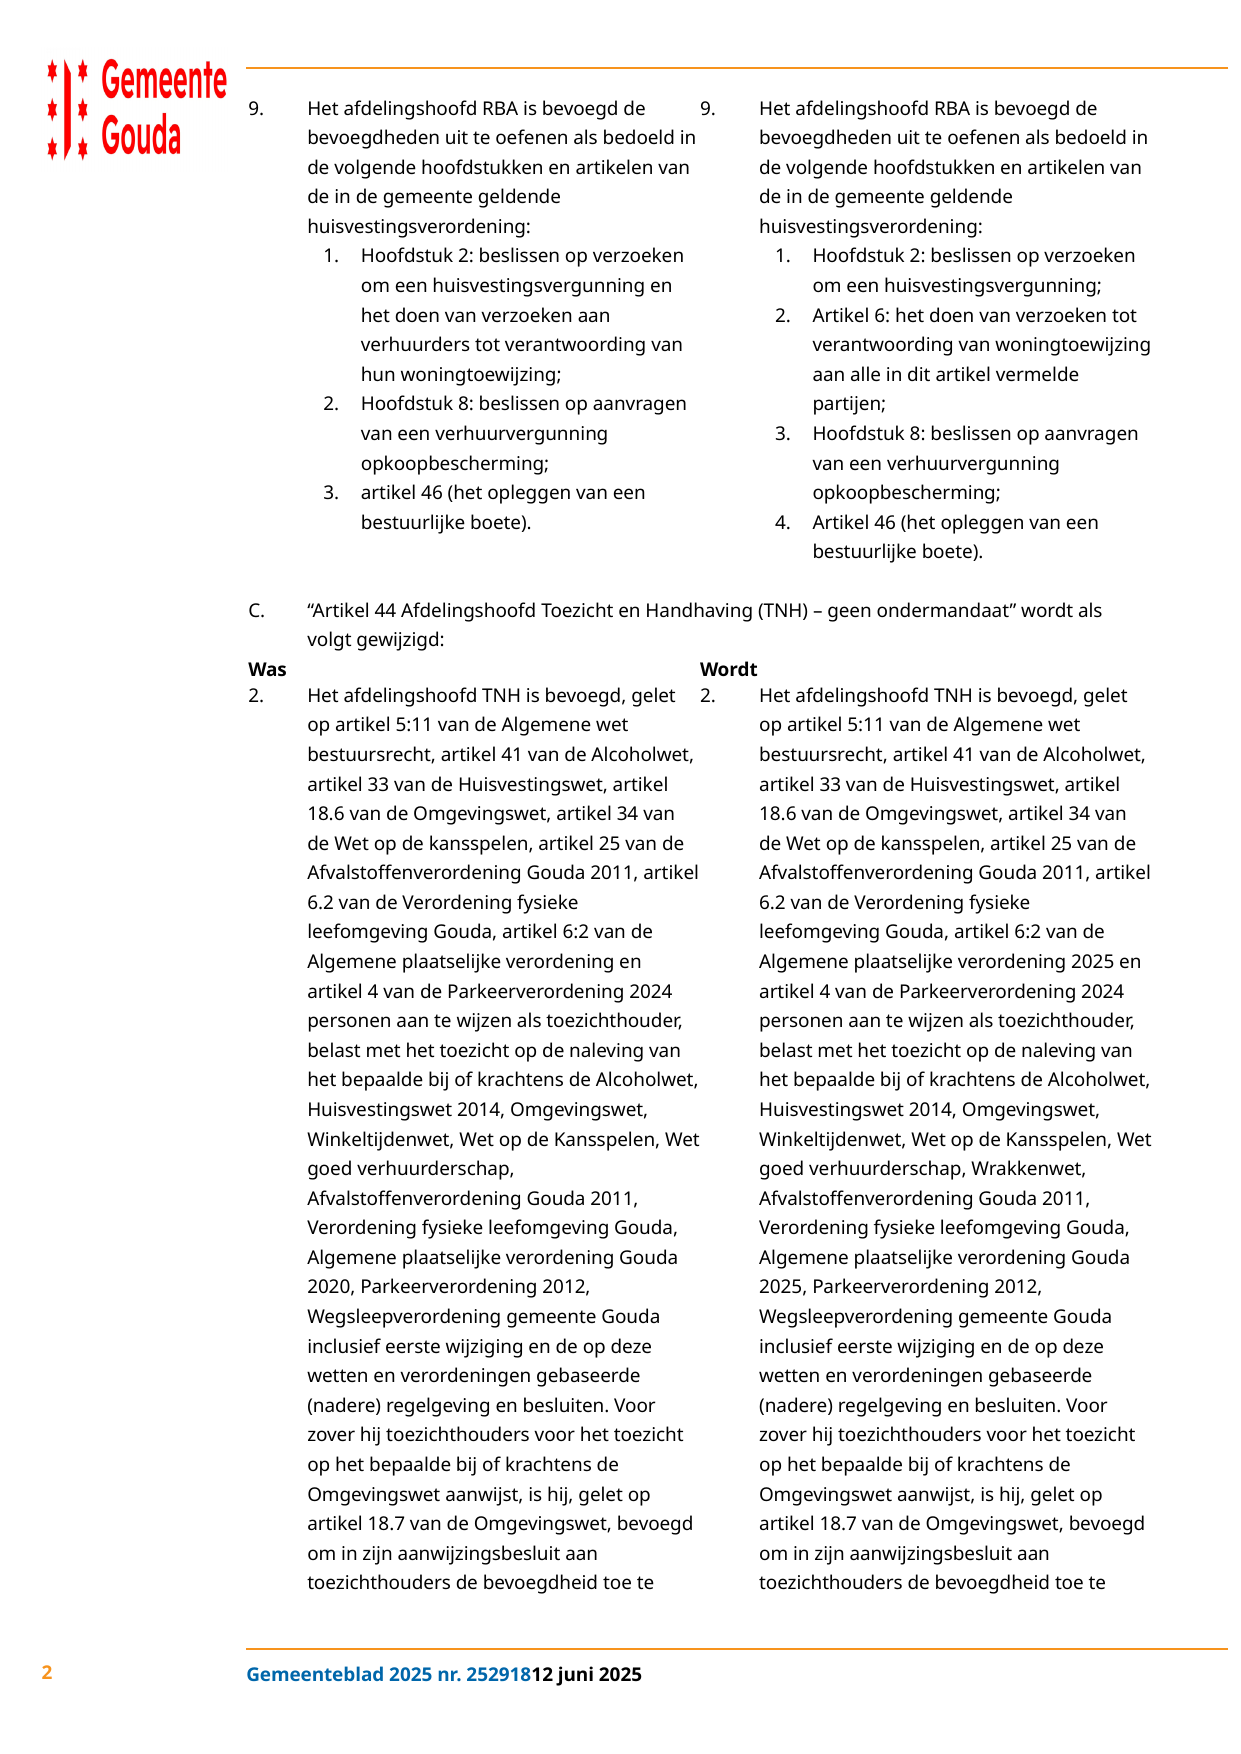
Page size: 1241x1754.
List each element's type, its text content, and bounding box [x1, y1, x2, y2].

table_cell Het afdelingshoofd TNH is bevoegd, gelet op artikel 5:11 van de Algemene wet bestuursrecht, artikel 41 van de Alcoholwet, artikel 33 van de Huisvestingswet, artikel 18.6 van de Omgevingswet, artikel 34 van de Wet op de kansspelen, artikel 25 van de Afvalstoffenverordening Gouda 2011, artikel 6.2 van de Verordening fysieke leefomgeving Gouda, artikel 6:2 van de Algemene plaatselijke verordening en artikel 4 van de Parkeerverordening 2024 personen aan te wijzen als toezichthouder, belast met het toezicht op de naleving van het bepaalde bij of krachtens de Alcoholwet, Huisvestingswet 2014, Omgevingswet, Winkeltijdenwet, Wet op de Kansspelen, Wet goed verhuurderschap, Afvalstoffenverordening Gouda 2011, Verordening fysieke leefomgeving Gouda, Algemene plaatselijke verordening Gouda 2020, Parkeerverordening 2012, Wegsleepverordening gemeente Gouda inclusief eerste wijziging en de op deze wetten en verordeningen gebaseerde (nadere) regelgeving en besluiten. Voor zover hij toezichthouders voor het toezicht op het bepaalde bij of krachtens de Omgevingswet aanwijst, is hij, gelet op artikel 18.7 van de Omgevingswet, bevoegd om in zijn aanwijzingsbesluit aan toezichthouders de bevoegdheid toe te [248, 682, 700, 1595]
table_header Was [248, 656, 700, 682]
table_header Wordt [700, 656, 1152, 682]
table_cell Het afdelingshoofd RBA is bevoegd de bevoegdheden uit te oefenen als bedoeld in de volgende hoofdstukken en artikelen van de in de gemeente geldende huisvestingsverordening: Hoofdstuk 2: beslissen op verzoeken om een huisvestingsvergunning en het doen van verzoeken aan verhuurders tot verantwoording van hun woningtoewijzing; Hoofdstuk 8: beslissen op aanvragen van een verhuurvergunning opkoopbescherming; artikel 46 (het opleggen van een bestuurlijke boete). [248, 95, 700, 564]
list “Artikel 44 Afdelingshoofd Toezicht en Handhaving (TNH) – geen ondermandaat” wordt als volgt gewijzigd: [248, 597, 1152, 652]
picture [41, 47, 231, 172]
table_cell Het afdelingshoofd RBA is bevoegd de bevoegdheden uit te oefenen als bedoeld in de volgende hoofdstukken en artikelen van de in de gemeente geldende huisvestingsverordening: Hoofdstuk 2: beslissen op verzoeken om een huisvestingsvergunning; Artikel 6: het doen van verzoeken tot verantwoording van woningtoewijzing aan alle in dit artikel vermelde partijen; Hoofdstuk 8: beslissen op aanvragen van een verhuurvergunning opkoopbescherming; Artikel 46 (het opleggen van een bestuurlijke boete). [700, 95, 1152, 564]
table_cell Het afdelingshoofd TNH is bevoegd, gelet op artikel 5:11 van de Algemene wet bestuursrecht, artikel 41 van de Alcoholwet, artikel 33 van de Huisvestingswet, artikel 18.6 van de Omgevingswet, artikel 34 van de Wet op de kansspelen, artikel 25 van de Afvalstoffenverordening Gouda 2011, artikel 6.2 van de Verordening fysieke leefomgeving Gouda, artikel 6:2 van de Algemene plaatselijke verordening 2025 en artikel 4 van de Parkeerverordening 2024 personen aan te wijzen als toezichthouder, belast met het toezicht op de naleving van het bepaalde bij of krachtens de Alcoholwet, Huisvestingswet 2014, Omgevingswet, Winkeltijdenwet, Wet op de Kansspelen, Wet goed verhuurderschap, Wrakkenwet, Afvalstoffenverordening Gouda 2011, Verordening fysieke leefomgeving Gouda, Algemene plaatselijke verordening Gouda 2025, Parkeerverordening 2012, Wegsleepverordening gemeente Gouda inclusief eerste wijziging en de op deze wetten en verordeningen gebaseerde (nadere) regelgeving en besluiten. Voor zover hij toezichthouders voor het toezicht op het bepaalde bij of krachtens de Omgevingswet aanwijst, is hij, gelet op artikel 18.7 van de Omgevingswet, bevoegd om in zijn aanwijzingsbesluit aan toezichthouders de bevoegdheid toe te [700, 682, 1152, 1595]
